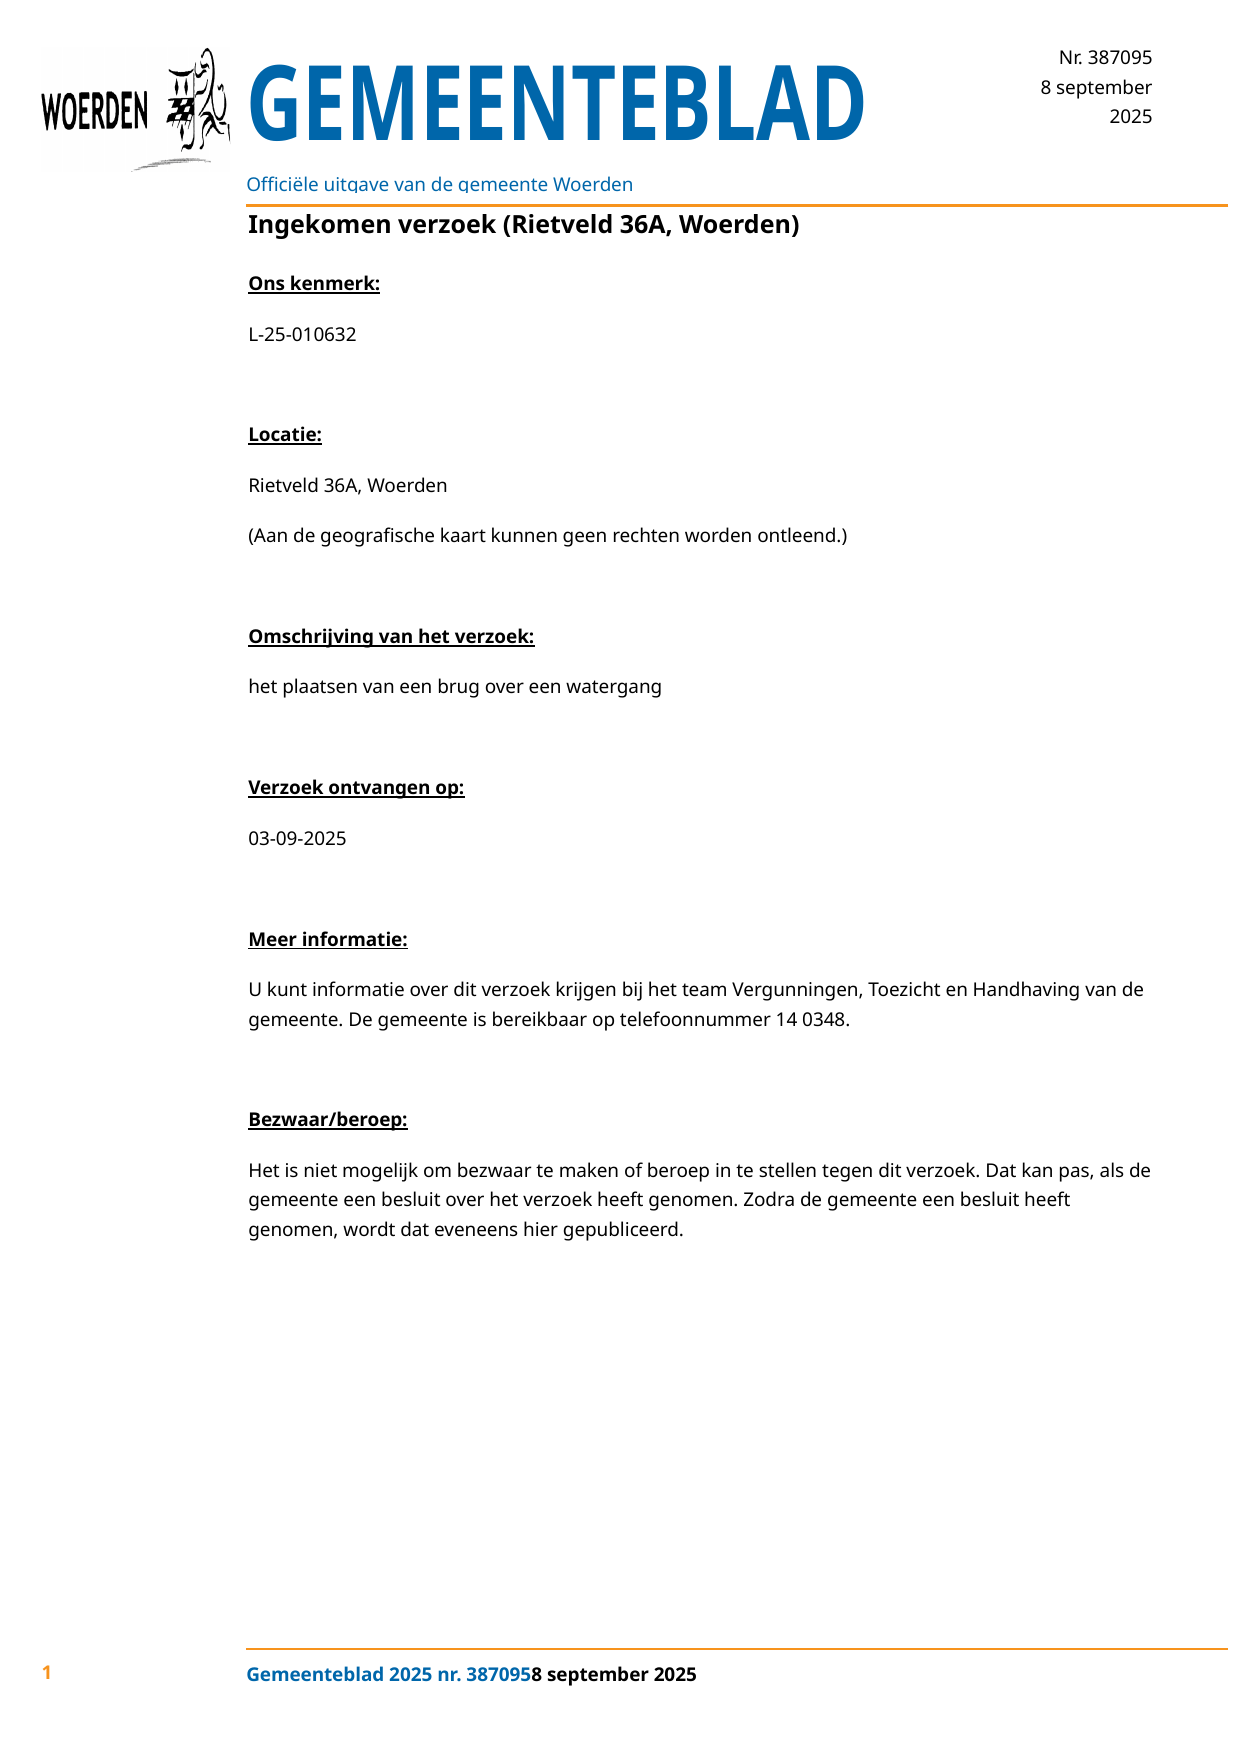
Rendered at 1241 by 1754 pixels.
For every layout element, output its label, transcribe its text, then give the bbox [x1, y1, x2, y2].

text Omschrijving van het verzoek: [248, 623, 1152, 649]
text 03-09-2025 [248, 825, 1152, 851]
text Verzoek ontvangen op: [248, 774, 1152, 800]
text Bezwaar/beroep: [248, 1107, 1152, 1132]
text L-25-010632 [248, 321, 1152, 346]
text Het is niet mogelijk om bezwaar te maken of beroep in te stellen tegen dit verzoek. Dat kan pas, als de gemeente een besluit over het verzoek heeft genomen. Zodra de gemeente een besluit heeft genomen, wordt dat eveneens hier gepubliceerd. [248, 1157, 1152, 1242]
text Rietveld 36A, Woerden [248, 472, 1152, 498]
text Meer informatie: [248, 926, 1152, 951]
picture [41, 47, 231, 172]
text het plaatsen van een brug over een watergang [248, 674, 1152, 699]
text Locatie: [248, 422, 1152, 447]
text U kunt informatie over dit verzoek krijgen bij het team Vergunningen, Toezicht en Handhaving van de gemeente. De gemeente is bereikbaar op telefoonnummer 14 0348. [248, 976, 1152, 1031]
text (Aan de geografische kaart kunnen geen rechten worden ontleend.) [248, 522, 1152, 548]
text Ingekomen verzoek (Rietveld 36A, Woerden) [248, 207, 1152, 241]
text Ons kenmerk: [248, 270, 1152, 296]
